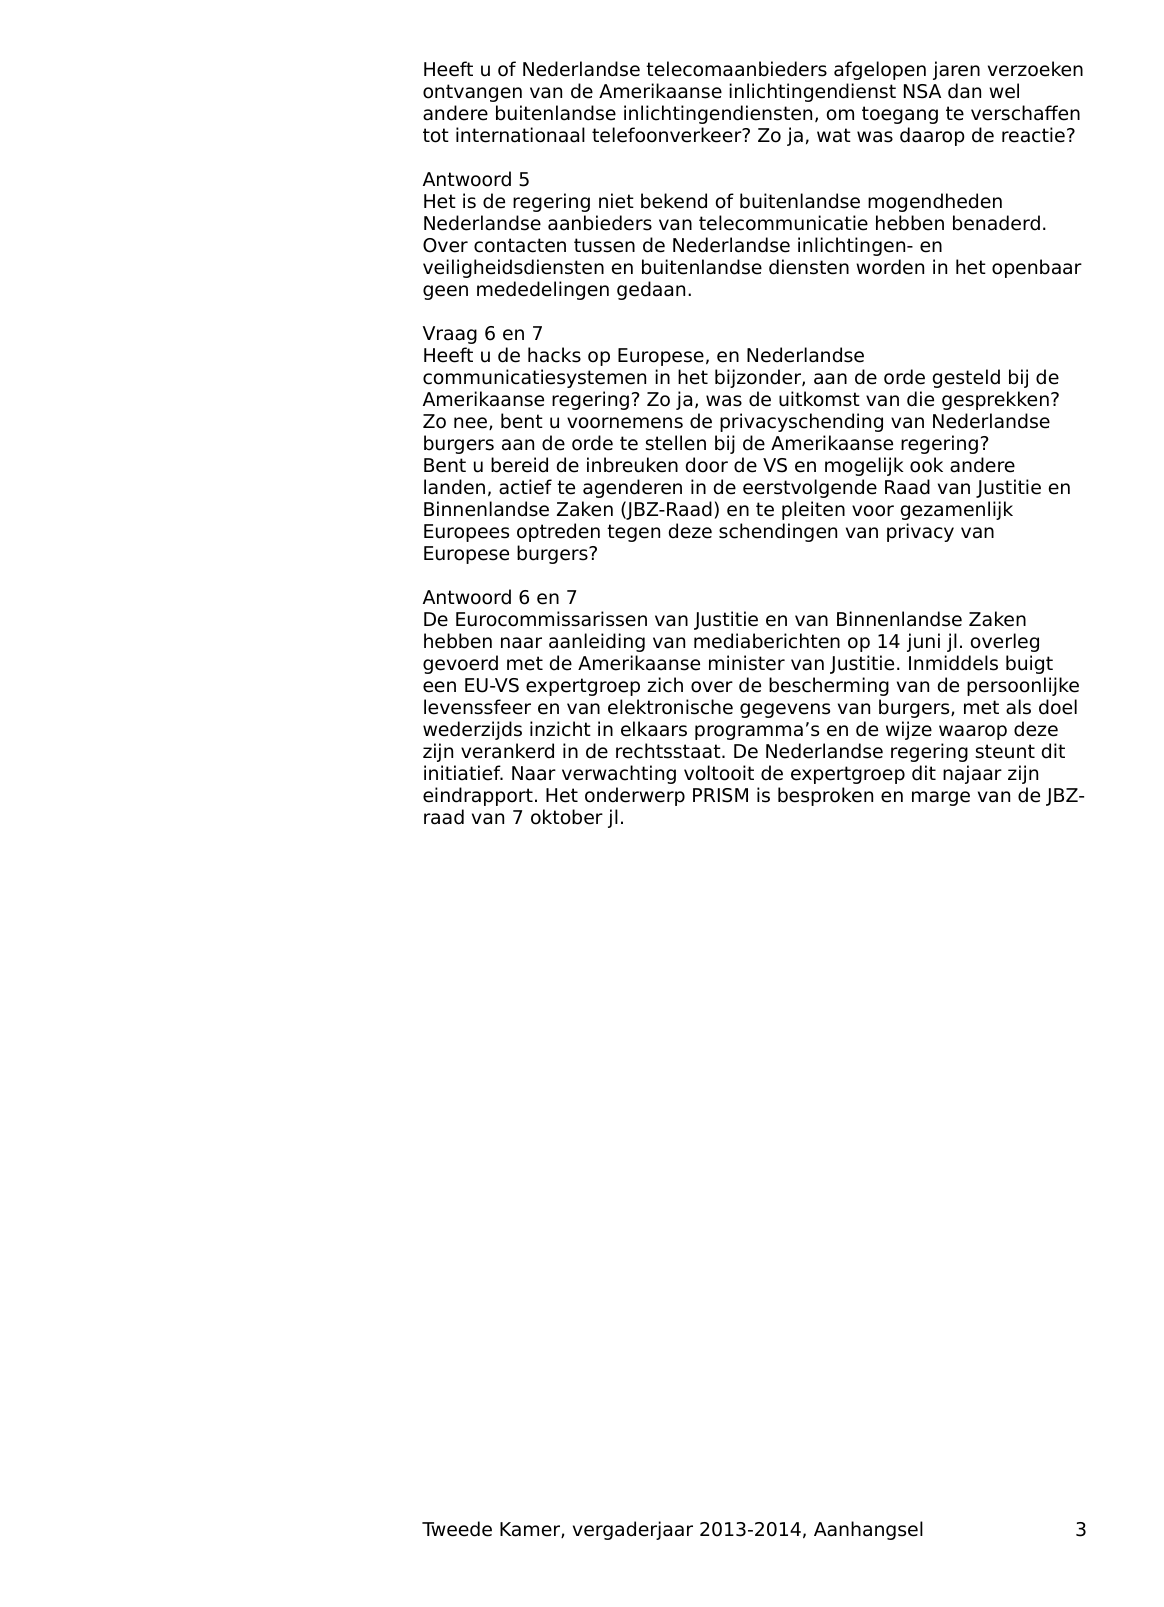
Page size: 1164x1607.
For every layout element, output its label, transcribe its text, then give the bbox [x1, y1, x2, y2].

text Het is de regering niet bekend of buitenlandse mogendheden Nederlandse aanbieders van telecommunicatie hebben benaderd. Over contacten tussen de Nederlandse inlichtingen- en veiligheidsdiensten en buitenlandse diensten worden in het openbaar geen mededelingen gedaan. [422, 191, 1087, 301]
text Heeft u de hacks op Europese, en Nederlandse communicatiesystemen in het bijzonder, aan de orde gesteld bij de Amerikaanse regering? Zo ja, was de uitkomst van die gesprekken? Zo nee, bent u voornemens de privacyschending van Nederlandse burgers aan de orde te stellen bij de Amerikaanse regering? [422, 345, 1087, 455]
text Antwoord 6 en 7 [422, 587, 1087, 609]
text Antwoord 5 [422, 169, 1087, 191]
text Vraag 6 en 7 [422, 323, 1087, 345]
text Bent u bereid de inbreuken door de VS en mogelijk ook andere landen, actief te agenderen in de eerstvolgende Raad van Justitie en Binnenlandse Zaken (JBZ-Raad) en te pleiten voor gezamenlijk Europees optreden tegen deze schendingen van privacy van Europese burgers? [422, 455, 1087, 565]
text Heeft u of Nederlandse telecomaanbieders afgelopen jaren verzoeken ontvangen van de Amerikaanse inlichtingendienst NSA dan wel andere buitenlandse inlichtingendiensten, om toegang te verschaffen tot internationaal telefoonverkeer? Zo ja, wat was daarop de reactie? [422, 59, 1087, 147]
text De Eurocommissarissen van Justitie en van Binnenlandse Zaken hebben naar aanleiding van mediaberichten op 14 juni jl. overleg gevoerd met de Amerikaanse minister van Justitie. Inmiddels buigt een EU-VS expertgroep zich over de bescherming van de persoonlijke levenssfeer en van elektronische gegevens van burgers, met als doel wederzijds inzicht in elkaars programma’s en de wijze waarop deze zijn verankerd in de rechtsstaat. De Nederlandse regering steunt dit initiatief. Naar verwachting voltooit de expertgroep dit najaar zijn eindrapport. Het onderwerp PRISM is besproken en marge van de JBZ-raad van 7 oktober jl. [422, 609, 1087, 829]
